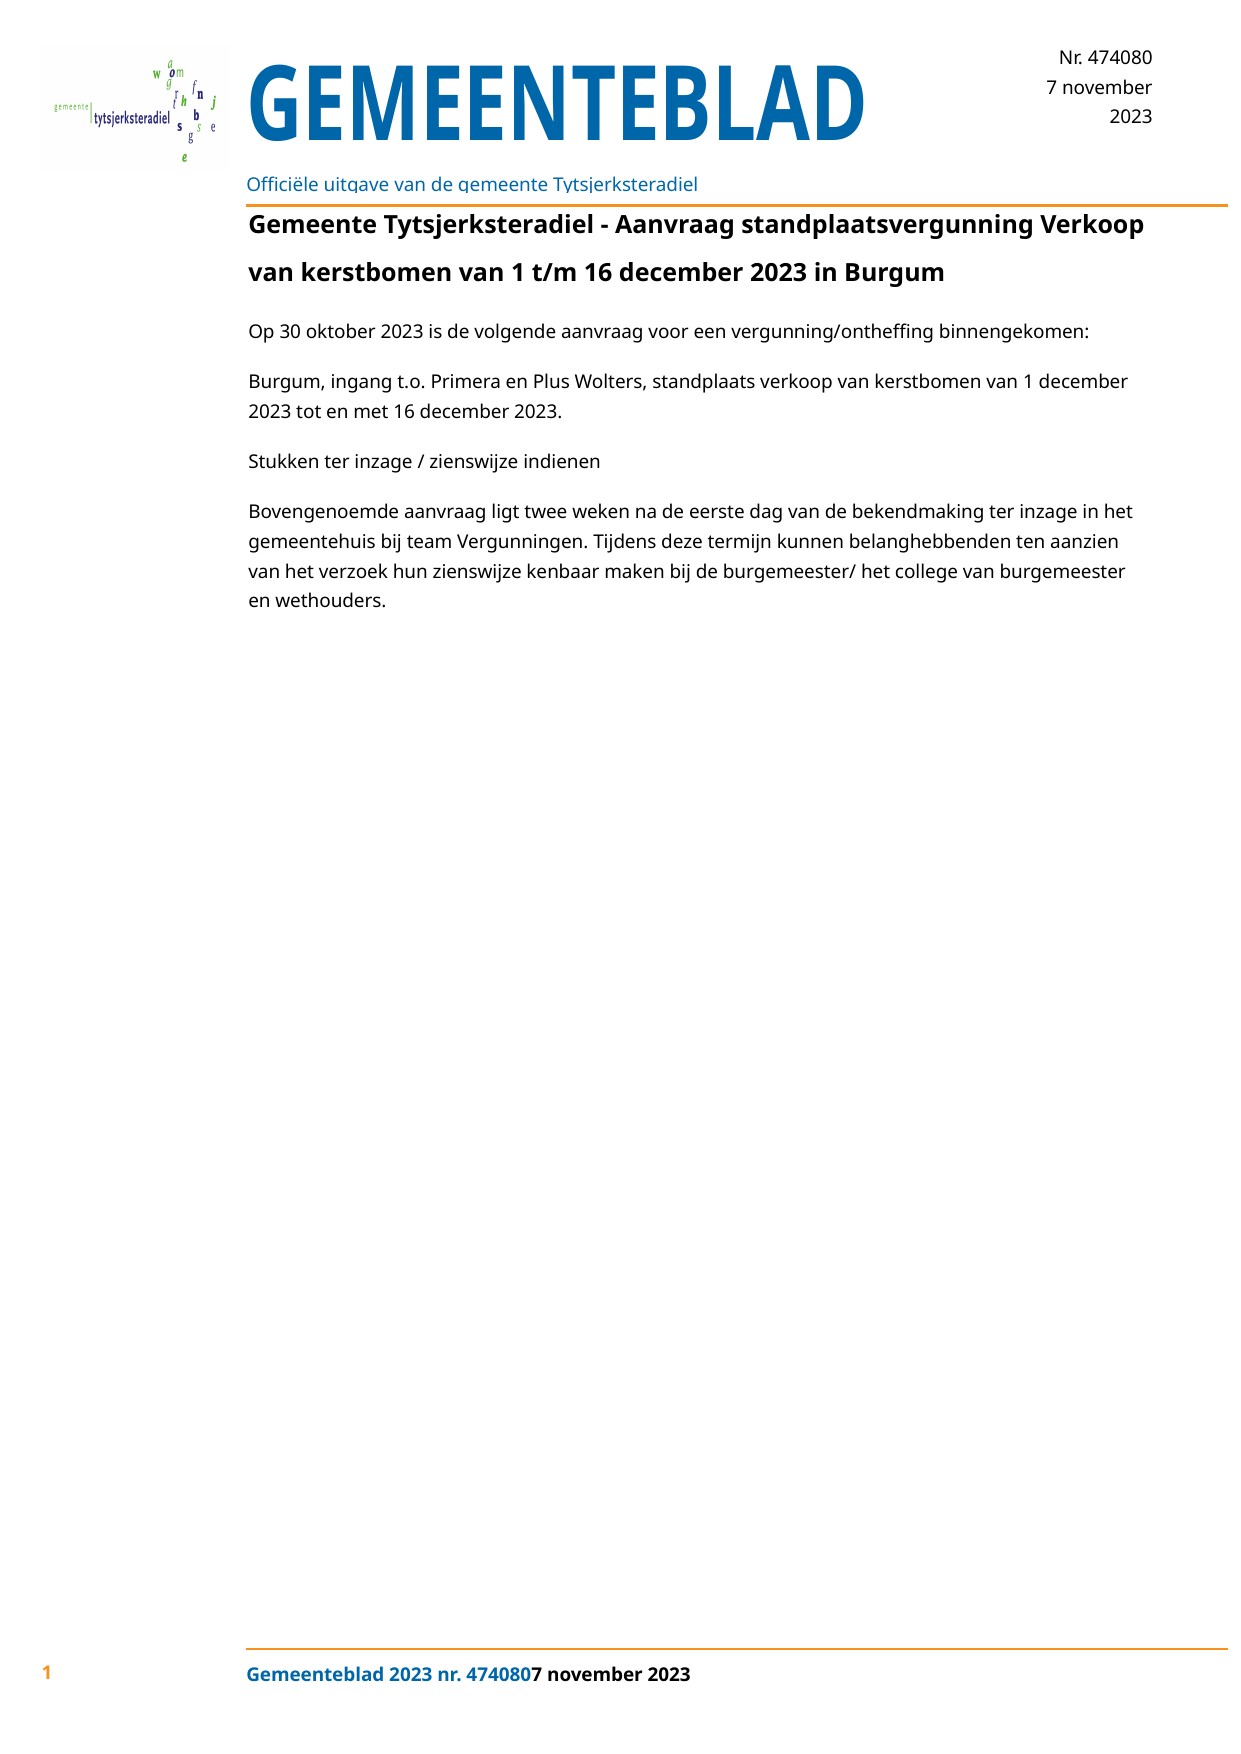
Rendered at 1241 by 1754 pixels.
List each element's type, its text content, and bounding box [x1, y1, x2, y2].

text Stukken ter inzage / zienswijze indienen [248, 448, 1152, 474]
text Op 30 oktober 2023 is de volgende aanvraag voor een vergunning/ontheffing binnengekomen: [248, 318, 1152, 344]
text Bovengenoemde aanvraag ligt twee weken na de eerste dag van de bekendmaking ter inzage in het gemeentehuis bij team Vergunningen. Tijdens deze termijn kunnen belanghebbenden ten aanzien van het verzoek hun zienswijze kenbaar maken bij de burgemeester/ het college van burgemeester en wethouders. [248, 499, 1152, 613]
text Gemeente Tytsjerksteradiel - Aanvraag standplaatsvergunning Verkoop van kerstbomen van 1 t/m 16 december 2023 in Burgum [248, 207, 1152, 288]
picture [41, 47, 231, 172]
text Burgum, ingang t.o. Primera en Plus Wolters, standplaats verkoop van kerstbomen van 1 december 2023 tot en met 16 december 2023. [248, 368, 1152, 424]
